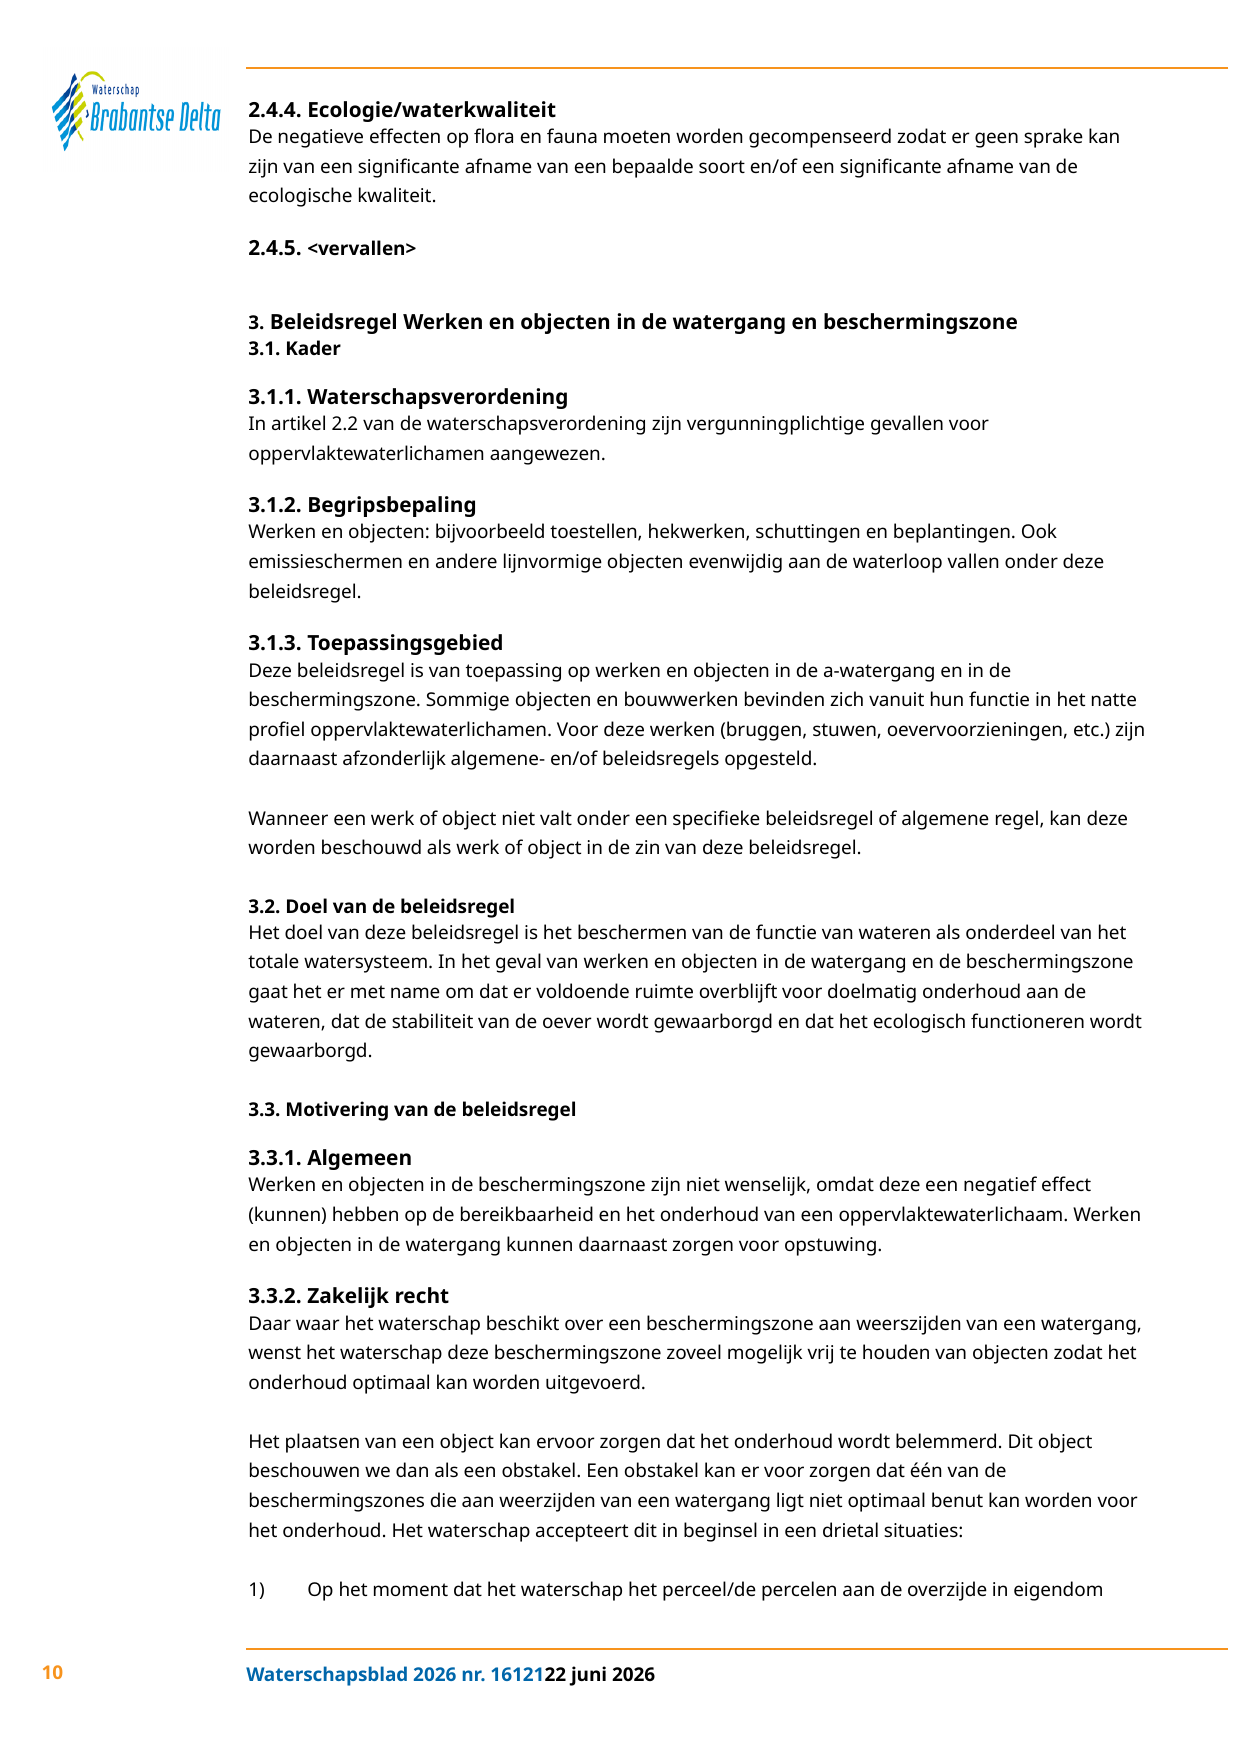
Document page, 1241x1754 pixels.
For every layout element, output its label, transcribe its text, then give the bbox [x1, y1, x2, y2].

text Het plaatsen van een object kan ervoor zorgen dat het onderhoud wordt belemmerd. Dit object beschouwen we dan als een obstakel. Een obstakel kan er voor zorgen dat één van de beschermingszones die aan weerzijden van een watergang ligt niet optimaal benut kan worden voor het onderhoud. Het waterschap accepteert dit in beginsel in een drietal situaties: [248, 1428, 1152, 1542]
text 2.4.4. Ecologie/waterkwaliteit [248, 95, 1152, 123]
text 3. Beleidsregel Werken en objecten in de watergang en beschermingszone [248, 307, 1152, 335]
text 3.2. Doel van de beleidsregel [248, 893, 1152, 919]
text De negatieve effecten op flora en fauna moeten worden gecompenseerd zodat er geen sprake kan zijn van een significante afname van een bepaalde soort en/of een significante afname van de ecologische kwaliteit. [248, 123, 1152, 208]
text 3.1.1. Waterschapsverordening [248, 382, 1152, 410]
text 3.3. Motivering van de beleidsregel [248, 1097, 1152, 1122]
text 3.1. Kader [248, 335, 1152, 361]
text 3.3.2. Zakelijk recht [248, 1281, 1152, 1310]
list Op het moment dat het waterschap het perceel/de percelen aan de overzijde in eigendom [248, 1576, 1152, 1602]
picture [41, 47, 231, 172]
text Daar waar het waterschap beschikt over een beschermingszone aan weerszijden van een watergang, wenst het waterschap deze beschermingszone zoveel mogelijk vrij te houden van objecten zodat het onderhoud optimaal kan worden uitgevoerd. [248, 1310, 1152, 1394]
text Het doel van deze beleidsregel is het beschermen van de functie van wateren als onderdeel van het totale watersysteem. In het geval van werken en objecten in de watergang en de beschermingszone gaat het er met name om dat er voldoende ruimte overblijft voor doelmatig onderhoud aan de wateren, dat de stabiliteit van de oever wordt gewaarborgd en dat het ecologisch functioneren wordt gewaarborgd. [248, 919, 1152, 1063]
text In artikel 2.2 van de waterschapsverordening zijn vergunningplichtige gevallen voor oppervlaktewaterlichamen aangewezen. [248, 410, 1152, 466]
text 2.4.5. <vervallen> [248, 233, 1152, 261]
text 3.1.2. Begripsbepaling [248, 490, 1152, 519]
text Werken en objecten: bijvoorbeeld toestellen, hekwerken, schuttingen en beplantingen. Ook emissieschermen en andere lijnvormige objecten evenwijdig aan de waterloop vallen onder deze beleidsregel. [248, 519, 1152, 604]
text Deze beleidsregel is van toepassing op werken en objecten in de a-watergang en in de beschermingszone. Sommige objecten en bouwwerken bevinden zich vanuit hun functie in het natte profiel oppervlaktewaterlichamen. Voor deze werken (bruggen, stuwen, oevervoorzieningen, etc.) zijn daarnaast afzonderlijk algemene- en/of beleidsregels opgesteld. [248, 657, 1152, 771]
text 3.1.3. Toepassingsgebied [248, 628, 1152, 657]
text Wanneer een werk of object niet valt onder een specifieke beleidsregel of algemene regel, kan deze worden beschouwd als werk of object in de zin van deze beleidsregel. [248, 805, 1152, 860]
text 3.3.1. Algemeen [248, 1143, 1152, 1172]
text Werken en objecten in de beschermingszone zijn niet wenselijk, omdat deze een negatief effect (kunnen) hebben op de bereikbaarheid en het onderhoud van een oppervlaktewaterlichaam. Werken en objecten in de watergang kunnen daarnaast zorgen voor opstuwing. [248, 1172, 1152, 1257]
